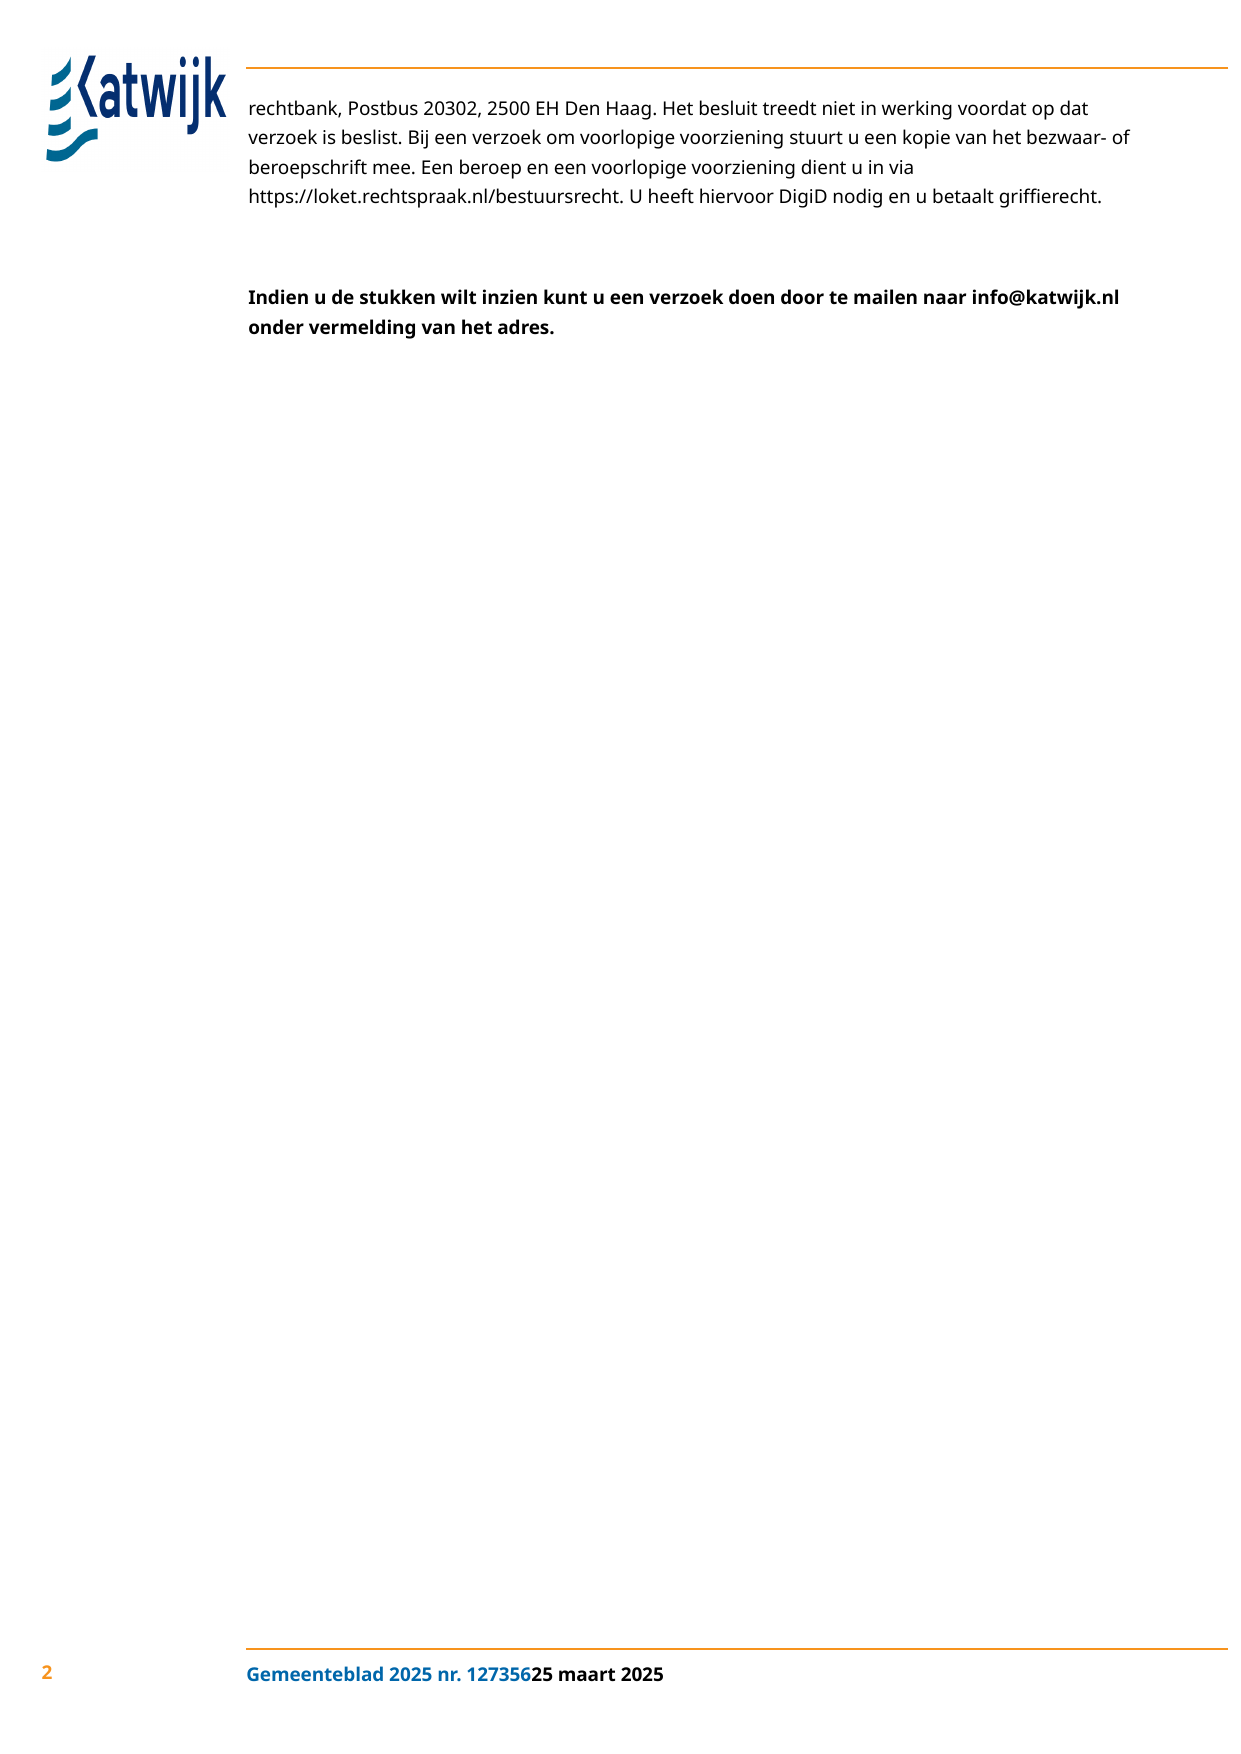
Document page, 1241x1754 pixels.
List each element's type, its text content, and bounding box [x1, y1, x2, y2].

picture [41, 47, 231, 172]
text rechtbank, Postbus 20302, 2500 EH Den Haag. Het besluit treedt niet in werking voordat op dat verzoek is beslist. Bij een verzoek om voorlopige voorziening stuurt u een kopie van het bezwaar- of beroepschrift mee. Een beroep en een voorlopige voorziening dient u in via https://loket.rechtspraak.nl/bestuursrecht. U heeft hiervoor DigiD nodig en u betaalt griffierecht. [248, 95, 1152, 209]
text Indien u de stukken wilt inzien kunt u een verzoek doen door te mailen naar info@katwijk.nl onder vermelding van het adres. [248, 284, 1152, 340]
